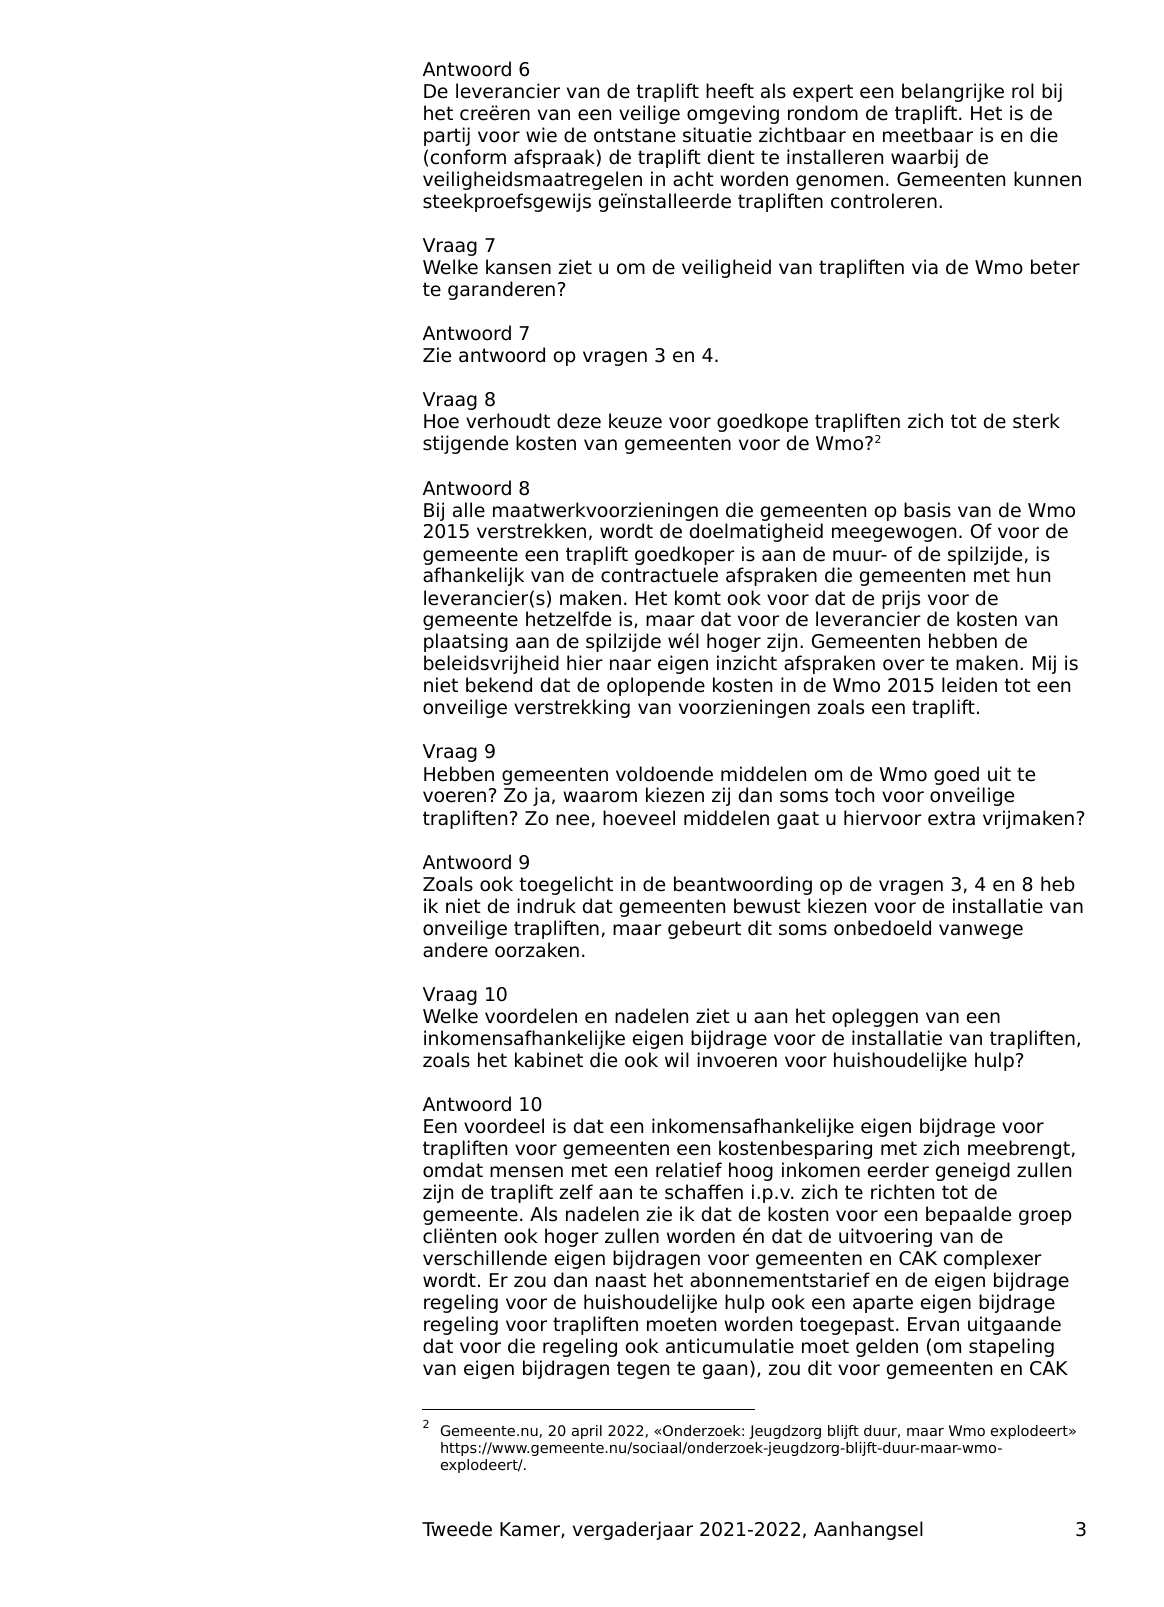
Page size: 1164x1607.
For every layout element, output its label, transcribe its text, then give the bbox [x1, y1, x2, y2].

text Vraag 9 [422, 741, 1087, 763]
text Welke voordelen en nadelen ziet u aan het opleggen van een inkomensafhankelijke eigen bijdrage voor de installatie van trapliften, zoals het kabinet die ook wil invoeren voor huishoudelijke hulp? [422, 1006, 1087, 1072]
text Gemeente.nu, 20 april 2022, «Onderzoek: Jeugdzorg blijft duur, maar Wmo explodeert» https://www.gemeente.nu/sociaal/onderzoek-jeugdzorg-blijft-duur-maar-wmo-explodeert/. [422, 1418, 1087, 1474]
text Welke kansen ziet u om de veiligheid van trapliften via de Wmo beter te garanderen? [422, 257, 1087, 301]
text De leverancier van de traplift heeft als expert een belangrijke rol bij het creëren van een veilige omgeving rondom de traplift. Het is de partij voor wie de ontstane situatie zichtbaar en meetbaar is en die (conform afspraak) de traplift dient te installeren waarbij de veiligheidsmaatregelen in acht worden genomen. Gemeenten kunnen steekproefsgewijs geïnstalleerde trapliften controleren. [422, 81, 1087, 213]
text Hoe verhoudt deze keuze voor goedkope trapliften zich tot de sterk stijgende kosten van gemeenten voor de Wmo? [422, 411, 1087, 455]
text Bij alle maatwerkvoorzieningen die gemeenten op basis van de Wmo 2015 verstrekken, wordt de doelmatigheid meegewogen. Of voor de gemeente een traplift goedkoper is aan de muur- of de spilzijde, is afhankelijk van de contractuele afspraken die gemeenten met hun leverancier(s) maken. Het komt ook voor dat de prijs voor de gemeente hetzelfde is, maar dat voor de leverancier de kosten van plaatsing aan de spilzijde wél hoger zijn. Gemeenten hebben de beleidsvrijheid hier naar eigen inzicht afspraken over te maken. Mij is niet bekend dat de oplopende kosten in de Wmo 2015 leiden tot een onveilige verstrekking van voorzieningen zoals een traplift. [422, 499, 1087, 719]
text Antwoord 6 [422, 59, 1087, 81]
text Vraag 10 [422, 984, 1087, 1006]
text Hebben gemeenten voldoende middelen om de Wmo goed uit te voeren? Zo ja, waarom kiezen zij dan soms toch voor onveilige trapliften? Zo nee, hoeveel middelen gaat u hiervoor extra vrijmaken? [422, 763, 1087, 829]
text Antwoord 10 [422, 1094, 1087, 1116]
text Vraag 8 [422, 389, 1087, 411]
text Een voordeel is dat een inkomensafhankelijke eigen bijdrage voor trapliften voor gemeenten een kostenbesparing met zich meebrengt, omdat mensen met een relatief hoog inkomen eerder geneigd zullen zijn de traplift zelf aan te schaffen i.p.v. zich te richten tot de gemeente. Als nadelen zie ik dat de kosten voor een bepaalde groep cliënten ook hoger zullen worden én dat de uitvoering van de verschillende eigen bijdragen voor gemeenten en CAK complexer wordt. Er zou dan naast het abonnementstarief en de eigen bijdrage regeling voor de huishoudelijke hulp ook een aparte eigen bijdrage regeling voor trapliften moeten worden toegepast. Ervan uitgaande dat voor die regeling ook anticumulatie moet gelden (om stapeling van eigen bijdragen tegen te gaan), zou dit voor gemeenten en CAK [422, 1116, 1087, 1379]
text Vraag 7 [422, 235, 1087, 257]
text Antwoord 9 [422, 852, 1087, 873]
text Antwoord 8 [422, 477, 1087, 499]
text Zie antwoord op vragen 3 en 4. [422, 345, 1087, 367]
text Zoals ook toegelicht in de beantwoording op de vragen 3, 4 en 8 heb ik niet de indruk dat gemeenten bewust kiezen voor de installatie van onveilige trapliften, maar gebeurt dit soms onbedoeld vanwege andere oorzaken. [422, 873, 1087, 961]
text Antwoord 7 [422, 323, 1087, 345]
